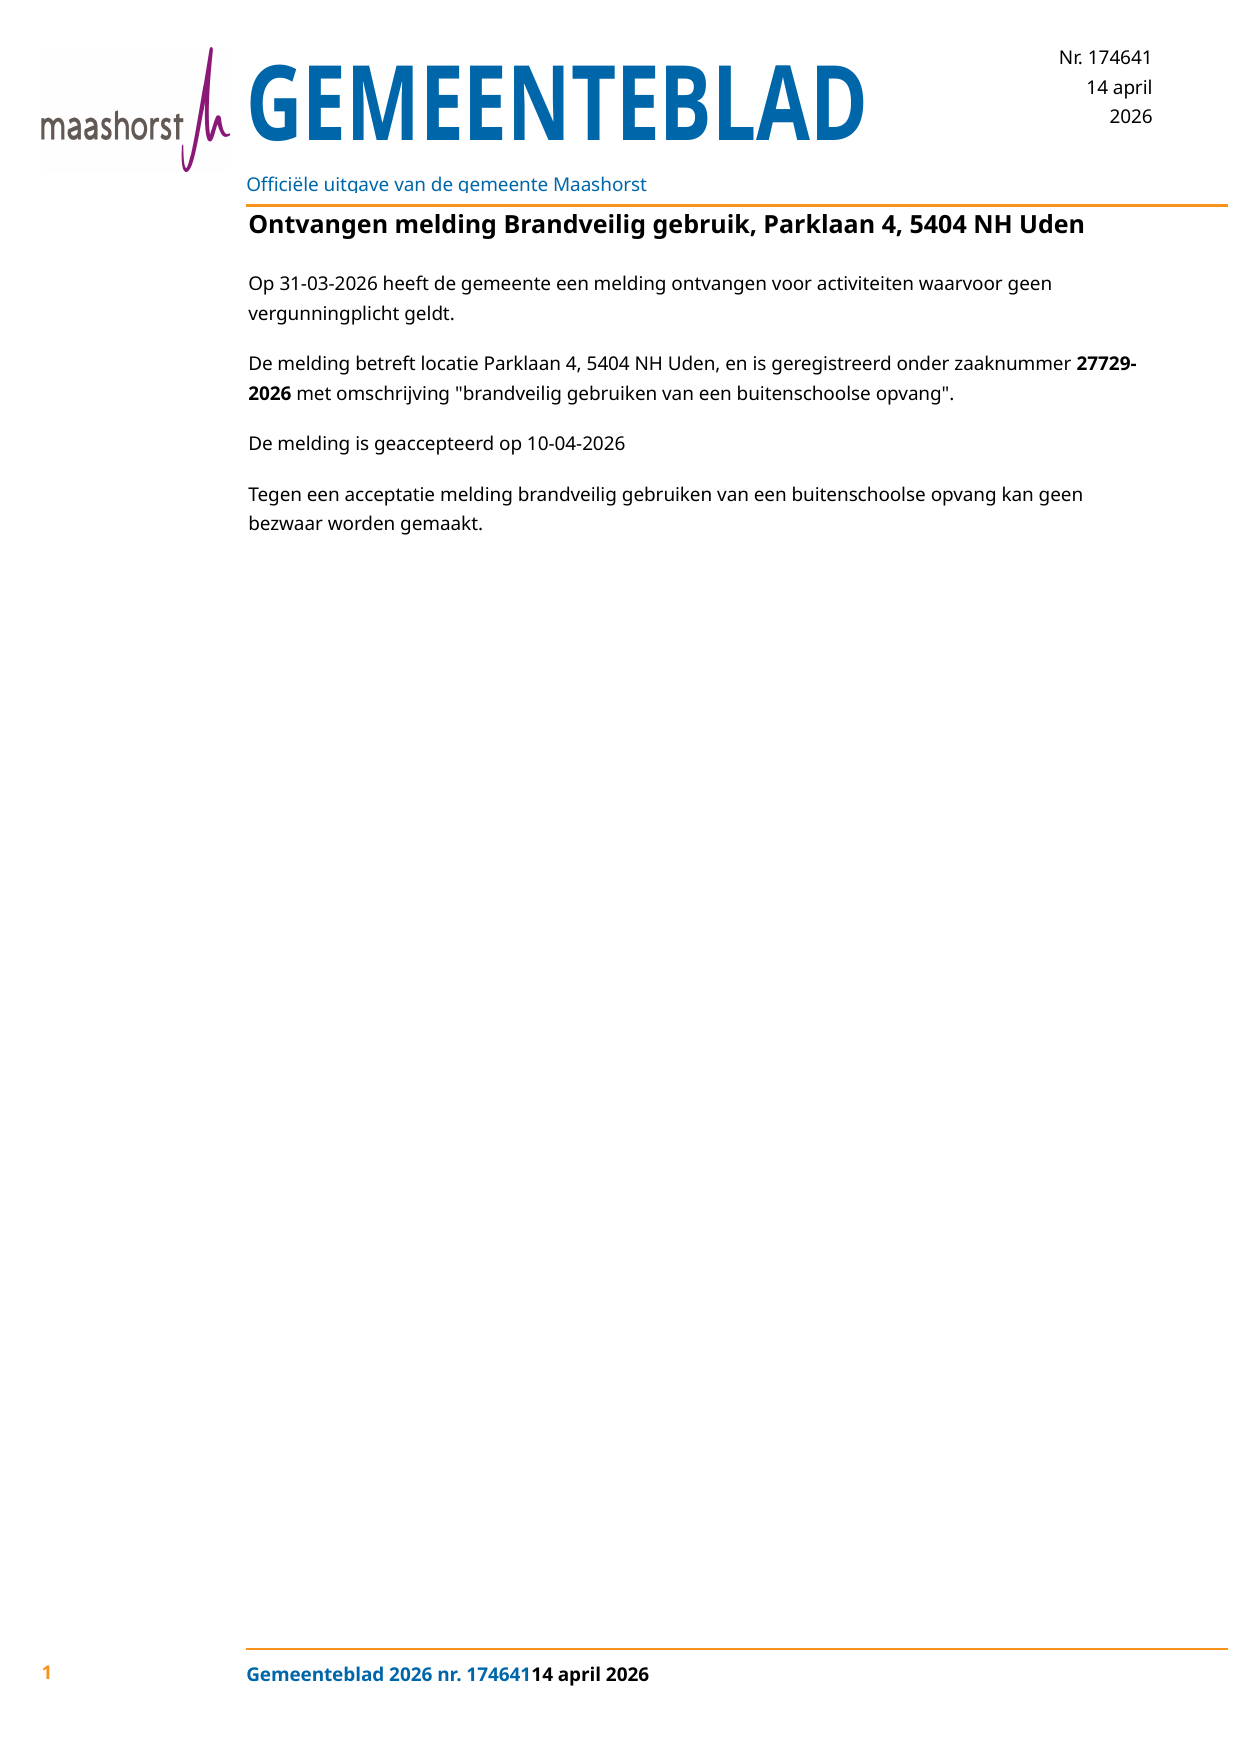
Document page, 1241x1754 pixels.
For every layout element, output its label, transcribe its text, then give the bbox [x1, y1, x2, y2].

text De melding is geaccepteerd op 10-04-2026 [248, 430, 1152, 456]
text De melding betreft locatie Parklaan 4, 5404 NH Uden, en is geregistreerd onder zaaknummer 27729-2026 met omschrijving "brandveilig gebruiken van een buitenschoolse opvang". [248, 350, 1152, 406]
text Tegen een acceptatie melding brandveilig gebruiken van een buitenschoolse opvang kan geen bezwaar worden gemaakt. [248, 481, 1152, 536]
picture [41, 47, 231, 172]
text Ontvangen melding Brandveilig gebruik, Parklaan 4, 5404 NH Uden [248, 207, 1152, 241]
text Op 31-03-2026 heeft de gemeente een melding ontvangen voor activiteiten waarvoor geen vergunningplicht geldt. [248, 270, 1152, 326]
